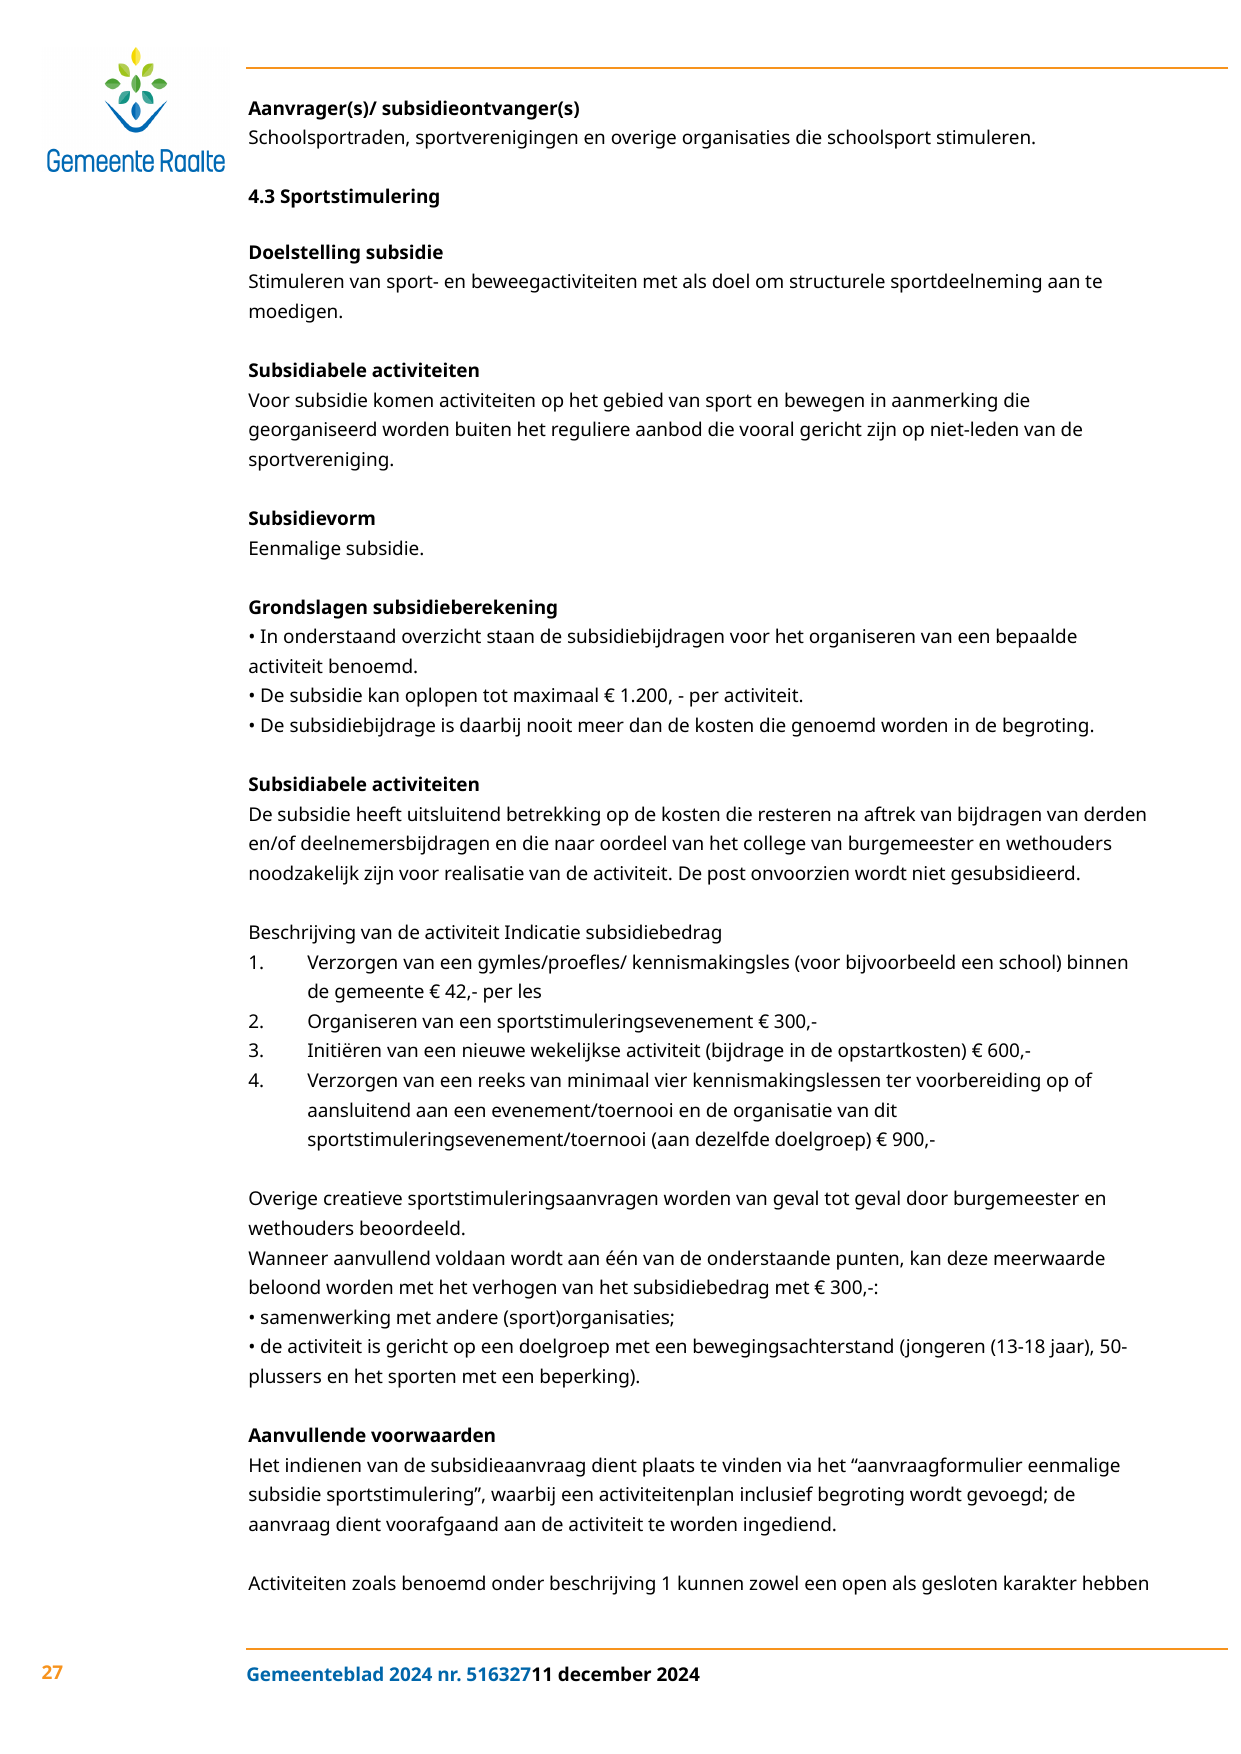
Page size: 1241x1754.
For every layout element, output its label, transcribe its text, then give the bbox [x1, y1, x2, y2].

list Organiseren van een sportstimuleringsevenement € 300,- [248, 1008, 1152, 1034]
text • samenwerking met andere (sport)organisaties; [248, 1304, 1152, 1329]
text De subsidie heeft uitsluitend betrekking op de kosten die resteren na aftrek van bijdragen van derden en/of deelnemersbijdragen en die naar oordeel van het college van burgemeester en wethouders noodzakelijk zijn voor realisatie van de activiteit. De post onvoorzien wordt niet gesubsidieerd. [248, 801, 1152, 886]
text Beschrijving van de activiteit Indicatie subsidiebedrag [248, 919, 1152, 945]
text Aanvullende voorwaarden [248, 1422, 1152, 1448]
text Subsidiabele activiteiten [248, 357, 1152, 383]
text Activiteiten zoals benoemd onder beschrijving 1 kunnen zowel een open als gesloten karakter hebben [248, 1570, 1152, 1596]
list Initiëren van een nieuwe wekelijkse activiteit (bijdrage in de opstartkosten) € 600,- [248, 1038, 1152, 1063]
text Subsidiabele activiteiten [248, 771, 1152, 797]
text Aanvrager(s)/ subsidieontvanger(s) [248, 95, 1152, 121]
list Verzorgen van een reeks van minimaal vier kennismakingslessen ter voorbereiding op of aansluitend aan een evenement/toernooi en de organisatie van dit sportstimuleringsevenement/toernooi (aan dezelfde doelgroep) € 900,- [248, 1067, 1152, 1152]
text Overige creatieve sportstimuleringsaanvragen worden van geval tot geval door burgemeester en wethouders beoordeeld. [248, 1186, 1152, 1241]
picture [41, 47, 231, 172]
text Doelstelling subsidie [248, 239, 1152, 264]
text Voor subsidie komen activiteiten op het gebied van sport en bewegen in aanmerking die georganiseerd worden buiten het reguliere aanbod die vooral gericht zijn op niet-leden van de sportvereniging. [248, 387, 1152, 472]
text • de activiteit is gericht op een doelgroep met een bewegingsachterstand (jongeren (13-18 jaar), 50-plussers en het sporten met een beperking). [248, 1333, 1152, 1389]
text • In onderstaand overzicht staan de subsidiebijdragen voor het organiseren van een bepaalde activiteit benoemd. [248, 623, 1152, 679]
text 4.3 Sportstimulering [248, 183, 1152, 209]
text • De subsidie kan oplopen tot maximaal € 1.200, - per activiteit. [248, 683, 1152, 708]
text Eenmalige subsidie. [248, 535, 1152, 560]
text Schoolsportraden, sportverenigingen en overige organisaties die schoolsport stimuleren. [248, 124, 1152, 150]
text Subsidievorm [248, 505, 1152, 531]
text • De subsidiebijdrage is daarbij nooit meer dan de kosten die genoemd worden in de begroting. [248, 712, 1152, 738]
text Wanneer aanvullend voldaan wordt aan één van de onderstaande punten, kan deze meerwaarde beloond worden met het verhogen van het subsidiebedrag met € 300,-: [248, 1245, 1152, 1300]
text Het indienen van de subsidieaanvraag dient plaats te vinden via het “aanvraagformulier eenmalige subsidie sportstimulering”, waarbij een activiteitenplan inclusief begroting wordt gevoegd; de aanvraag dient voorafgaand aan de activiteit te worden ingediend. [248, 1452, 1152, 1537]
text Grondslagen subsidieberekening [248, 594, 1152, 619]
list Verzorgen van een gymles/proefles/ kennismakingsles (voor bijvoorbeeld een school) binnen de gemeente € 42,- per les [248, 949, 1152, 1004]
text Stimuleren van sport- en beweegactiviteiten met als doel om structurele sportdeelneming aan te moedigen. [248, 268, 1152, 324]
